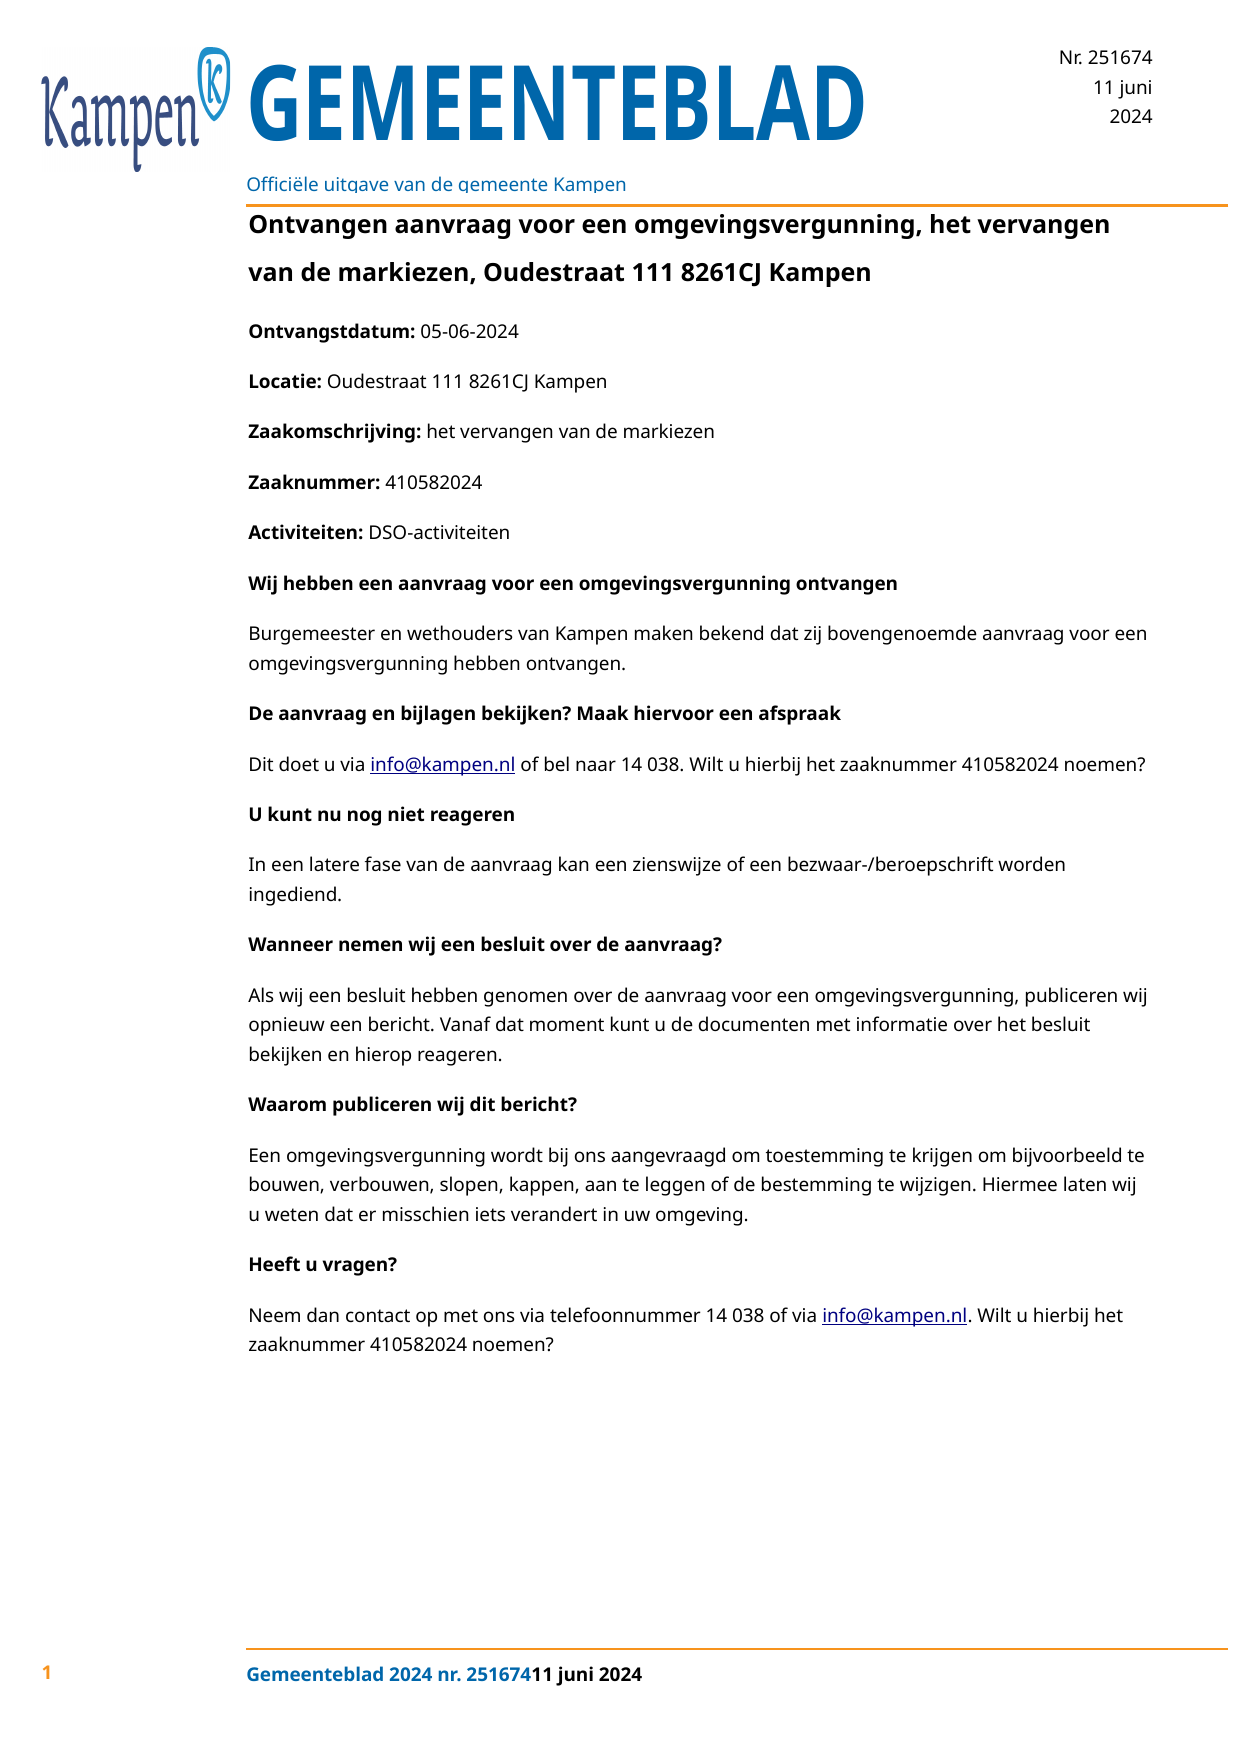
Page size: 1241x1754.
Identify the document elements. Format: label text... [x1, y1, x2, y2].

text Ontvangen aanvraag voor een omgevingsvergunning, het vervangen van de markiezen, Oudestraat 111 8261CJ Kampen [248, 207, 1152, 288]
text U kunt nu nog niet reageren [248, 801, 1152, 827]
text Zaaknummer: 410582024 [248, 469, 1152, 495]
text Activiteiten: DSO-activiteiten [248, 519, 1152, 545]
text Waarom publiceren wij dit bericht? [248, 1092, 1152, 1117]
picture [41, 47, 231, 172]
text Neem dan contact op met ons via telefoonnummer 14 038 of via info@kampen.nl. Wilt u hierbij het zaaknummer 410582024 noemen? [248, 1302, 1152, 1357]
text Heeft u vragen? [248, 1252, 1152, 1277]
text De aanvraag en bijlagen bekijken? Maak hiervoor een afspraak [248, 700, 1152, 726]
text Zaakomschrijving: het vervangen van de markiezen [248, 419, 1152, 444]
text Ontvangstdatum: 05-06-2024 [248, 318, 1152, 344]
text Wanneer nemen wij een besluit over de aanvraag? [248, 932, 1152, 957]
text Burgemeester en wethouders van Kampen maken bekend dat zij bovengenoemde aanvraag voor een omgevingsvergunning hebben ontvangen. [248, 620, 1152, 676]
text Een omgevingsvergunning wordt bij ons aangevraagd om toestemming te krijgen om bijvoorbeeld te bouwen, verbouwen, slopen, kappen, aan te leggen of de bestemming te wijzigen. Hiermee laten wij u weten dat er misschien iets verandert in uw omgeving. [248, 1142, 1152, 1227]
text In een latere fase van de aanvraag kan een zienswijze of een bezwaar-/beroepschrift worden ingediend. [248, 852, 1152, 907]
text Locatie: Oudestraat 111 8261CJ Kampen [248, 368, 1152, 394]
text Wij hebben een aanvraag voor een omgevingsvergunning ontvangen [248, 570, 1152, 596]
text Dit doet u via info@kampen.nl of bel naar 14 038. Wilt u hierbij het zaaknummer 410582024 noemen? [248, 751, 1152, 777]
text Als wij een besluit hebben genomen over de aanvraag voor een omgevingsvergunning, publiceren wij opnieuw een bericht. Vanaf dat moment kunt u de documenten met informatie over het besluit bekijken en hierop reageren. [248, 982, 1152, 1067]
